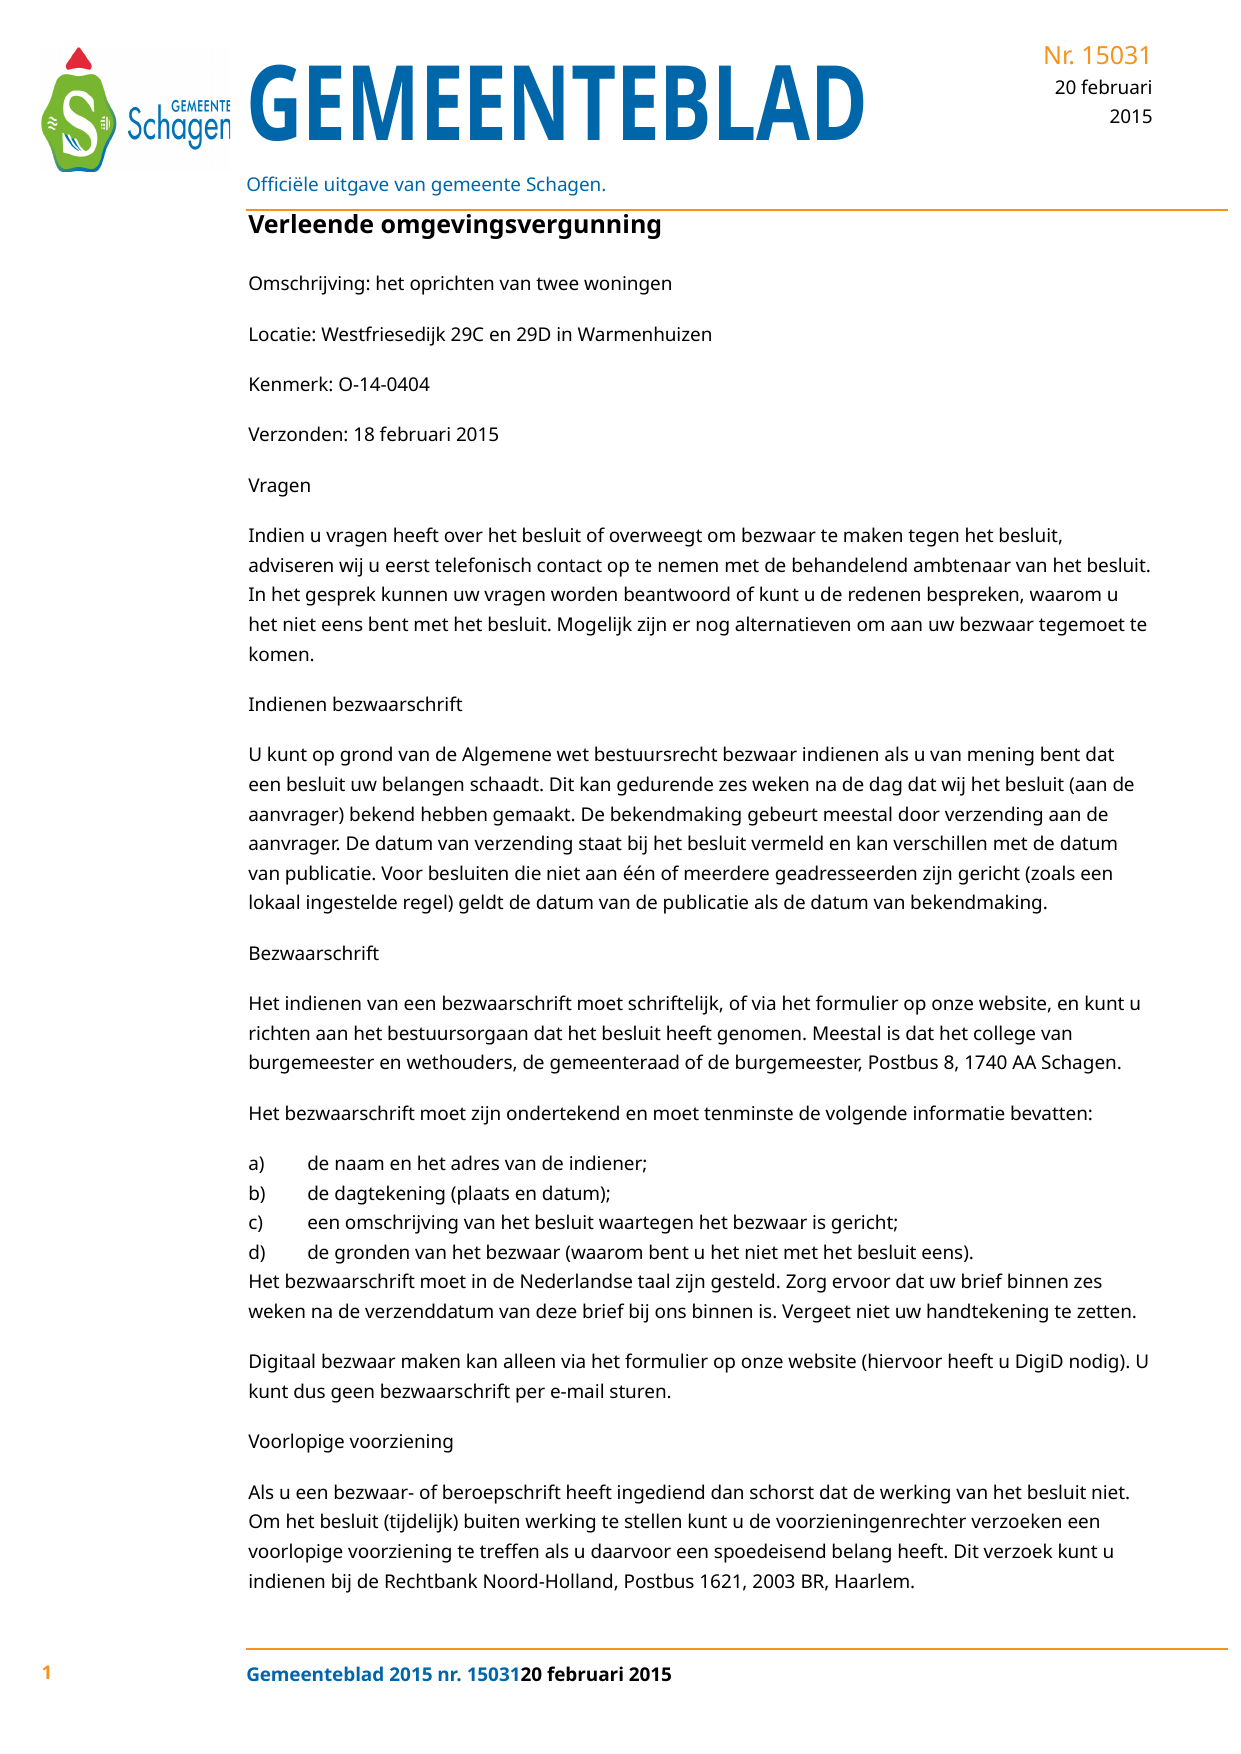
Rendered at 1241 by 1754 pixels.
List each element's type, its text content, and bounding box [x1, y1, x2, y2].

text Het bezwaarschrift moet zijn ondertekend en moet tenminste de volgende informatie bevatten: [248, 1100, 1152, 1126]
text Kenmerk: O-14-0404 [248, 371, 1152, 397]
picture [41, 47, 231, 172]
text Indienen bezwaarschrift [248, 691, 1152, 717]
text Locatie: Westfriesedijk 29C en 29D in Warmenhuizen [248, 321, 1152, 346]
text Het bezwaarschrift moet in de Nederlandse taal zijn gesteld. Zorg ervoor dat uw brief binnen zes weken na de verzenddatum van deze brief bij ons binnen is. Vergeet niet uw handtekening te zetten. [248, 1269, 1152, 1324]
text Als u een bezwaar- of beroepschrift heeft ingediend dan schorst dat de werking van het besluit niet. Om het besluit (tijdelijk) buiten werking te stellen kunt u de voorzieningenrechter verzoeken een voorlopige voorziening te treffen als u daarvoor een spoedeisend belang heeft. Dit verzoek kunt u indienen bij de Rechtbank Noord-Holland, Postbus 1621, 2003 BR, Haarlem. [248, 1479, 1152, 1593]
text Vragen [248, 472, 1152, 498]
list de gronden van het bezwaar (waarom bent u het niet met het besluit eens). [248, 1239, 1152, 1265]
text Indien u vragen heeft over het besluit of overweegt om bezwaar te maken tegen het besluit, adviseren wij u eerst telefonisch contact op te nemen met de behandelend ambtenaar van het besluit. In het gesprek kunnen uw vragen worden beantwoord of kunt u de redenen bespreken, waarom u het niet eens bent met het besluit. Mogelijk zijn er nog alternatieven om aan uw bezwaar tegemoet te komen. [248, 522, 1152, 666]
text Bezwaarschrift [248, 940, 1152, 966]
text Het indienen van een bezwaarschrift moet schriftelijk, of via het formulier op onze website, en kunt u richten aan het bestuursorgaan dat het besluit heeft genomen. Meestal is dat het college van burgemeester en wethouders, de gemeenteraad of de burgemeester, Postbus 8, 1740 AA Schagen. [248, 990, 1152, 1075]
text Omschrijving: het oprichten van twee woningen [248, 270, 1152, 296]
text Voorlopige voorziening [248, 1429, 1152, 1454]
list een omschrijving van het besluit waartegen het bezwaar is gericht; [248, 1209, 1152, 1235]
text Verleende omgevingsvergunning [248, 211, 1152, 241]
text U kunt op grond van de Algemene wet bestuursrecht bezwaar indienen als u van mening bent dat een besluit uw belangen schaadt. Dit kan gedurende zes weken na de dag dat wij het besluit (aan de aanvrager) bekend hebben gemaakt. De bekendmaking gebeurt meestal door verzending aan de aanvrager. De datum van verzending staat bij het besluit vermeld en kan verschillen met de datum van publicatie. Voor besluiten die niet aan één of meerdere geadresseerden zijn gericht (zoals een lokaal ingestelde regel) geldt de datum van de publicatie als de datum van bekendmaking. [248, 742, 1152, 915]
text Digitaal bezwaar maken kan alleen via het formulier op onze website (hiervoor heeft u DigiD nodig). U kunt dus geen bezwaarschrift per e-mail sturen. [248, 1349, 1152, 1404]
list de dagtekening (plaats en datum); [248, 1180, 1152, 1206]
text Verzonden: 18 februari 2015 [248, 422, 1152, 447]
list de naam en het adres van de indiener; [248, 1150, 1152, 1176]
